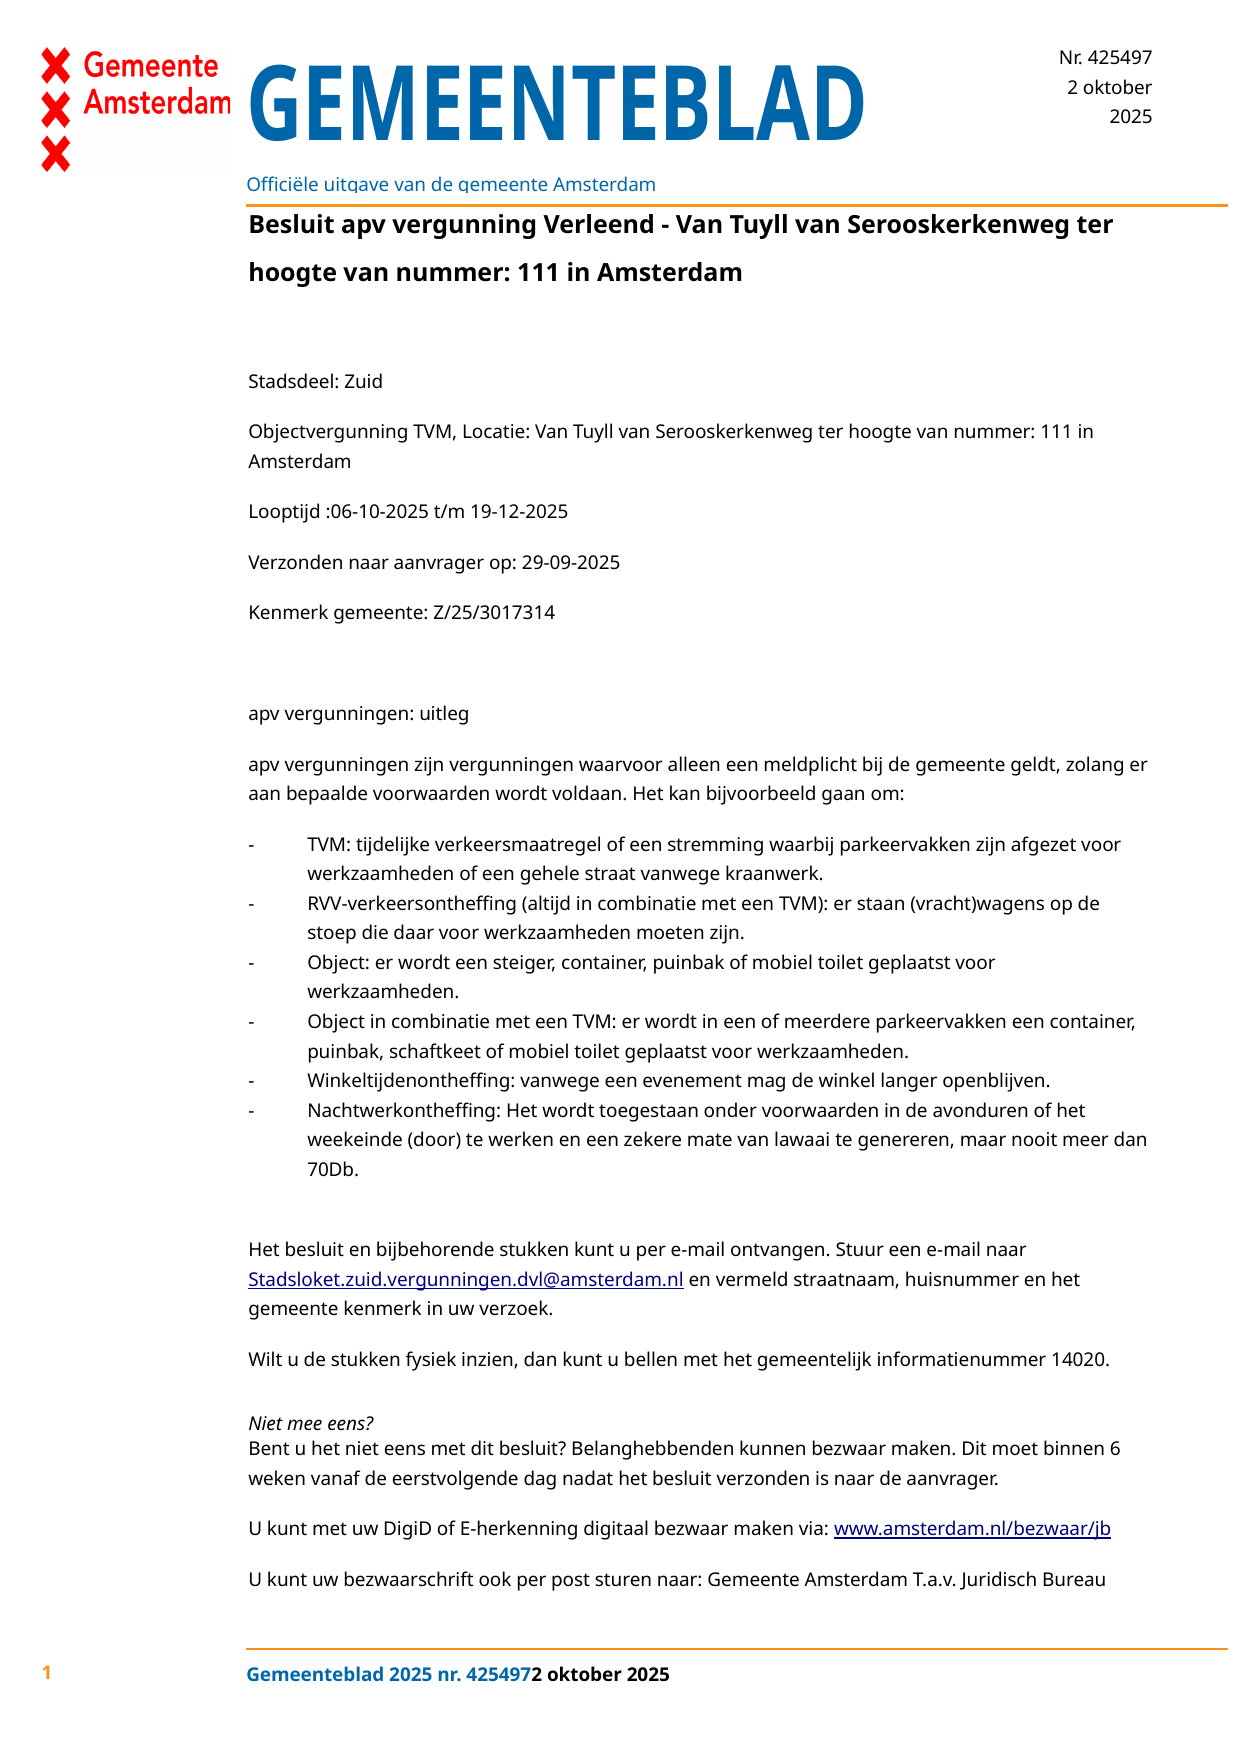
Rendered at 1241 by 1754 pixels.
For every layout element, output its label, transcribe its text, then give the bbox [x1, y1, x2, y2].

text apv vergunningen: uitleg [248, 700, 1152, 726]
text Het besluit en bijbehorende stukken kunt u per e-mail ontvangen. Stuur een e-mail naar Stadsloket.zuid.vergunningen.dvl@amsterdam.nl en vermeld straatnaam, huisnummer en het gemeente kenmerk in uw verzoek. [248, 1236, 1152, 1321]
list Nachtwerkontheffing: Het wordt toegestaan onder voorwaarden in de avonduren of het weekeinde (door) te werken en een zekere mate van lawaai te genereren, maar nooit meer dan 70Db. [248, 1097, 1152, 1182]
text U kunt uw bezwaarschrift ook per post sturen naar: Gemeente Amsterdam T.a.v. Juridisch Bureau [248, 1566, 1152, 1592]
list TVM: tijdelijke verkeersmaatregel of een stremming waarbij parkeervakken zijn afgezet voor werkzaamheden of een gehele straat vanwege kraanwerk. [248, 831, 1152, 886]
picture [41, 47, 231, 172]
list Winkeltijdenontheffing: vanwege een evenement mag de winkel langer openblijven. [248, 1067, 1152, 1093]
text U kunt met uw DigiD of E-herkenning digitaal bezwaar maken via: www.amsterdam.nl/bezwaar/jb [248, 1516, 1152, 1541]
list Object: er wordt een steiger, container, puinbak of mobiel toilet geplaatst voor werkzaamheden. [248, 949, 1152, 1004]
text Kenmerk gemeente: Z/25/3017314 [248, 599, 1152, 625]
text Niet mee eens? [248, 1410, 1152, 1436]
list RVV-verkeersontheffing (altijd in combinatie met een TVM): er staan (vracht)wagens op de stoep die daar voor werkzaamheden moeten zijn. [248, 890, 1152, 945]
text Verzonden naar aanvrager op: 29-09-2025 [248, 549, 1152, 575]
text Wilt u de stukken fysiek inzien, dan kunt u bellen met het gemeentelijk informatienummer 14020. [248, 1346, 1152, 1372]
list Object in combinatie met een TVM: er wordt in een of meerdere parkeervakken een container, puinbak, schaftkeet of mobiel toilet geplaatst voor werkzaamheden. [248, 1008, 1152, 1064]
text Bent u het niet eens met dit besluit? Belanghebbenden kunnen bezwaar maken. Dit moet binnen 6 weken vanaf de eerstvolgende dag nadat het besluit verzonden is naar de aanvrager. [248, 1436, 1152, 1491]
text Stadsdeel: Zuid [248, 368, 1152, 394]
text Objectvergunning TVM, Locatie: Van Tuyll van Serooskerkenweg ter hoogte van nummer: 111 in Amsterdam [248, 419, 1152, 474]
text Besluit apv vergunning Verleend - Van Tuyll van Serooskerkenweg ter hoogte van nummer: 111 in Amsterdam [248, 207, 1152, 288]
text apv vergunningen zijn vergunningen waarvoor alleen een meldplicht bij de gemeente geldt, zolang er aan bepaalde voorwaarden wordt voldaan. Het kan bijvoorbeeld gaan om: [248, 751, 1152, 806]
text Looptijd :06-10-2025 t/m 19-12-2025 [248, 499, 1152, 524]
